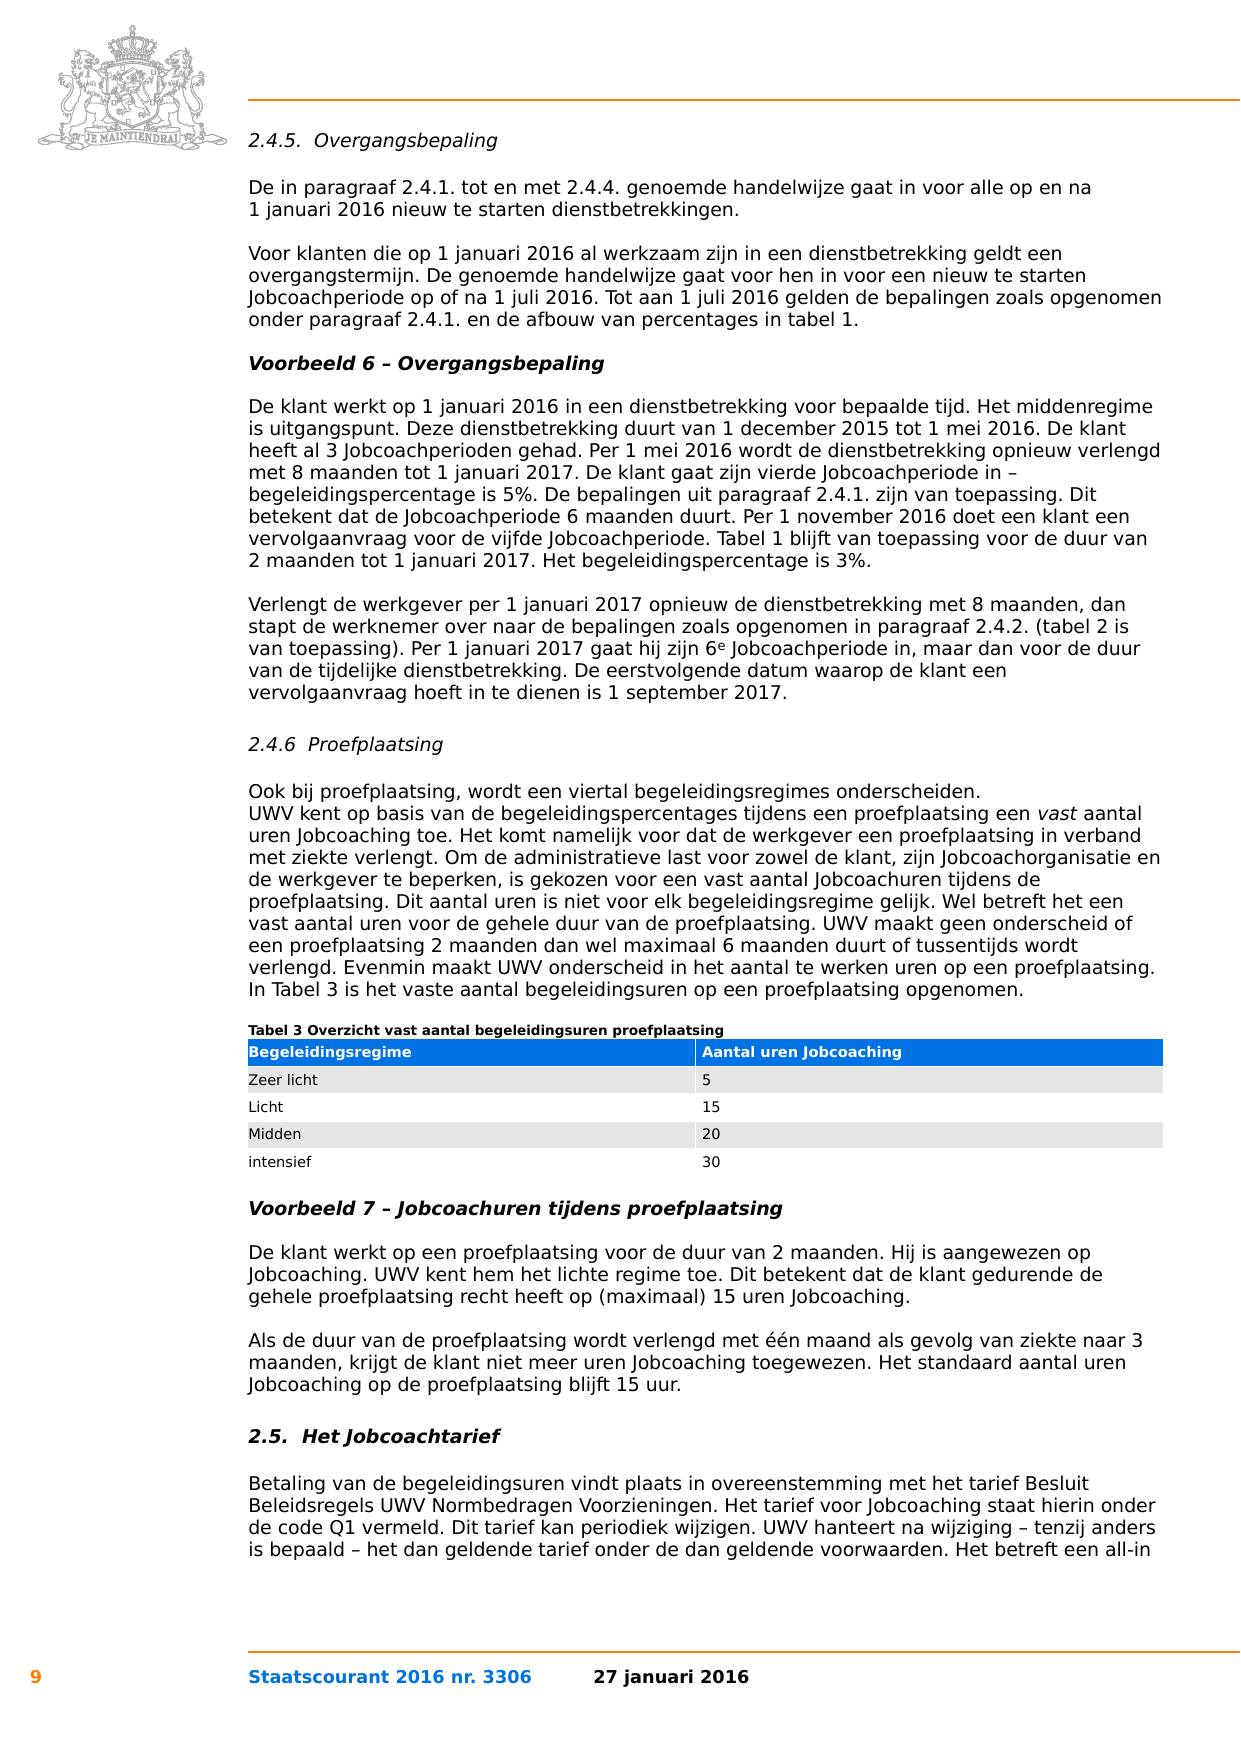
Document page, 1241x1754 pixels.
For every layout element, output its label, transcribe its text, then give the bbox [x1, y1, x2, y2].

table_cell Aantal uren Jobcoaching [696, 1039, 1163, 1066]
text Voor klanten die op 1 januari 2016 al werkzaam zijn in een dienstbetrekking geldt een overgangstermijn. De genoemde handelwijze gaat voor hen in voor een nieuw te starten Jobcoachperiode op of na 1 juli 2016. Tot aan 1 juli 2016 gelden de bepalingen zoals opgenomen onder paragraaf 2.4.1. en de afbouw van percentages in tabel 1. [248, 243, 1163, 331]
table_cell Licht [248, 1094, 695, 1121]
table_header Tabel 3 Overzicht vast aantal begeleidingsuren proefplaatsing [248, 1023, 1163, 1038]
table_cell 5 [696, 1067, 1163, 1093]
subtitle Voorbeeld 7 – Jobcoachuren tijdens proefplaatsing [248, 1198, 1163, 1220]
text De klant werkt op 1 januari 2016 in een dienstbetrekking voor bepaalde tijd. Het middenregime is uitgangspunt. Deze dienstbetrekking duurt van 1 december 2015 tot 1 mei 2016. De klant heeft al 3 Jobcoachperioden gehad. Per 1 mei 2016 wordt de dienstbetrekking opnieuw verlengd met 8 maanden tot 1 januari 2017. De klant gaat zijn vierde Jobcoachperiode in – begeleidingspercentage is 5%. De bepalingen uit paragraaf 2.4.1. zijn van toepassing. Dit betekent dat de Jobcoachperiode 6 maanden duurt. Per 1 november 2016 doet een klant een vervolgaanvraag voor de vijfde Jobcoachperiode. Tabel 1 blijft van toepassing voor de duur van 2 maanden tot 1 januari 2017. Het begeleidingspercentage is 3%. [248, 396, 1163, 572]
table_cell intensief [248, 1149, 695, 1175]
table_cell 15 [696, 1094, 1163, 1121]
text Ook bij proefplaatsing, wordt een viertal begeleidingsregimes onderscheiden. [248, 781, 1163, 803]
text Betaling van de begeleidingsuren vindt plaats in overeenstemming met het tarief Besluit Beleidsregels UWV Normbedragen Voorzieningen. Het tarief voor Jobcoaching staat hierin onder de code Q1 vermeld. Dit tarief kan periodiek wijzigen. UWV hanteert na wijziging – tenzij anders is bepaald – het dan geldende tarief onder de dan geldende voorwaarden. Het betreft een all-in [248, 1473, 1163, 1561]
subtitle 2.4.6 Proefplaatsing [248, 734, 1163, 756]
subtitle Voorbeeld 6 – Overgangsbepaling [248, 352, 1163, 374]
table_cell Begeleidingsregime [248, 1039, 695, 1066]
subtitle 2.4.5. Overgangsbepaling [248, 130, 1163, 152]
text Verlengt de werkgever per 1 januari 2017 opnieuw de dienstbetrekking met 8 maanden, dan stapt de werknemer over naar de bepalingen zoals opgenomen in paragraaf 2.4.2. (tabel 2 is van toepassing). Per 1 januari 2017 gaat hij zijn 6e Jobcoachperiode in, maar dan voor de duur van de tijdelijke dienstbetrekking. De eerstvolgende datum waarop de klant een vervolgaanvraag hoeft in te dienen is 1 september 2017. [248, 594, 1163, 704]
text De klant werkt op een proefplaatsing voor de duur van 2 maanden. Hij is aangewezen op Jobcoaching. UWV kent hem het lichte regime toe. Dit betekent dat de klant gedurende de gehele proefplaatsing recht heeft op (maximaal) 15 uren Jobcoaching. [248, 1242, 1163, 1308]
table_cell Midden [248, 1122, 695, 1148]
text De in paragraaf 2.4.1. tot en met 2.4.4. genoemde handelwijze gaat in voor alle op en na 1 januari 2016 nieuw te starten dienstbetrekkingen. [248, 177, 1163, 221]
table_cell Zeer licht [248, 1067, 695, 1093]
text UWV kent op basis van de begeleidingspercentages tijdens een proefplaatsing een vast aantal uren Jobcoaching toe. Het komt namelijk voor dat de werkgever een proefplaatsing in verband met ziekte verlengt. Om de administratieve last voor zowel de klant, zijn Jobcoachorganisatie en de werkgever te beperken, is gekozen voor een vast aantal Jobcoachuren tijdens de proefplaatsing. Dit aantal uren is niet voor elk begeleidingsregime gelijk. Wel betreft het een vast aantal uren voor de gehele duur van de proefplaatsing. UWV maakt geen onderscheid of een proefplaatsing 2 maanden dan wel maximaal 6 maanden duurt of tussentijds wordt verlengd. Evenmin maakt UWV onderscheid in het aantal te werken uren op een proefplaatsing. In Tabel 3 is het vaste aantal begeleidingsuren op een proefplaatsing opgenomen. [248, 803, 1163, 1001]
subtitle 2.5. Het Jobcoachtarief [248, 1426, 1163, 1448]
table_cell 20 [696, 1122, 1163, 1148]
picture [38, 25, 227, 150]
text Als de duur van de proefplaatsing wordt verlengd met één maand als gevolg van ziekte naar 3 maanden, krijgt de klant niet meer uren Jobcoaching toegewezen. Het standaard aantal uren Jobcoaching op de proefplaatsing blijft 15 uur. [248, 1330, 1163, 1396]
table_cell 30 [696, 1149, 1163, 1175]
